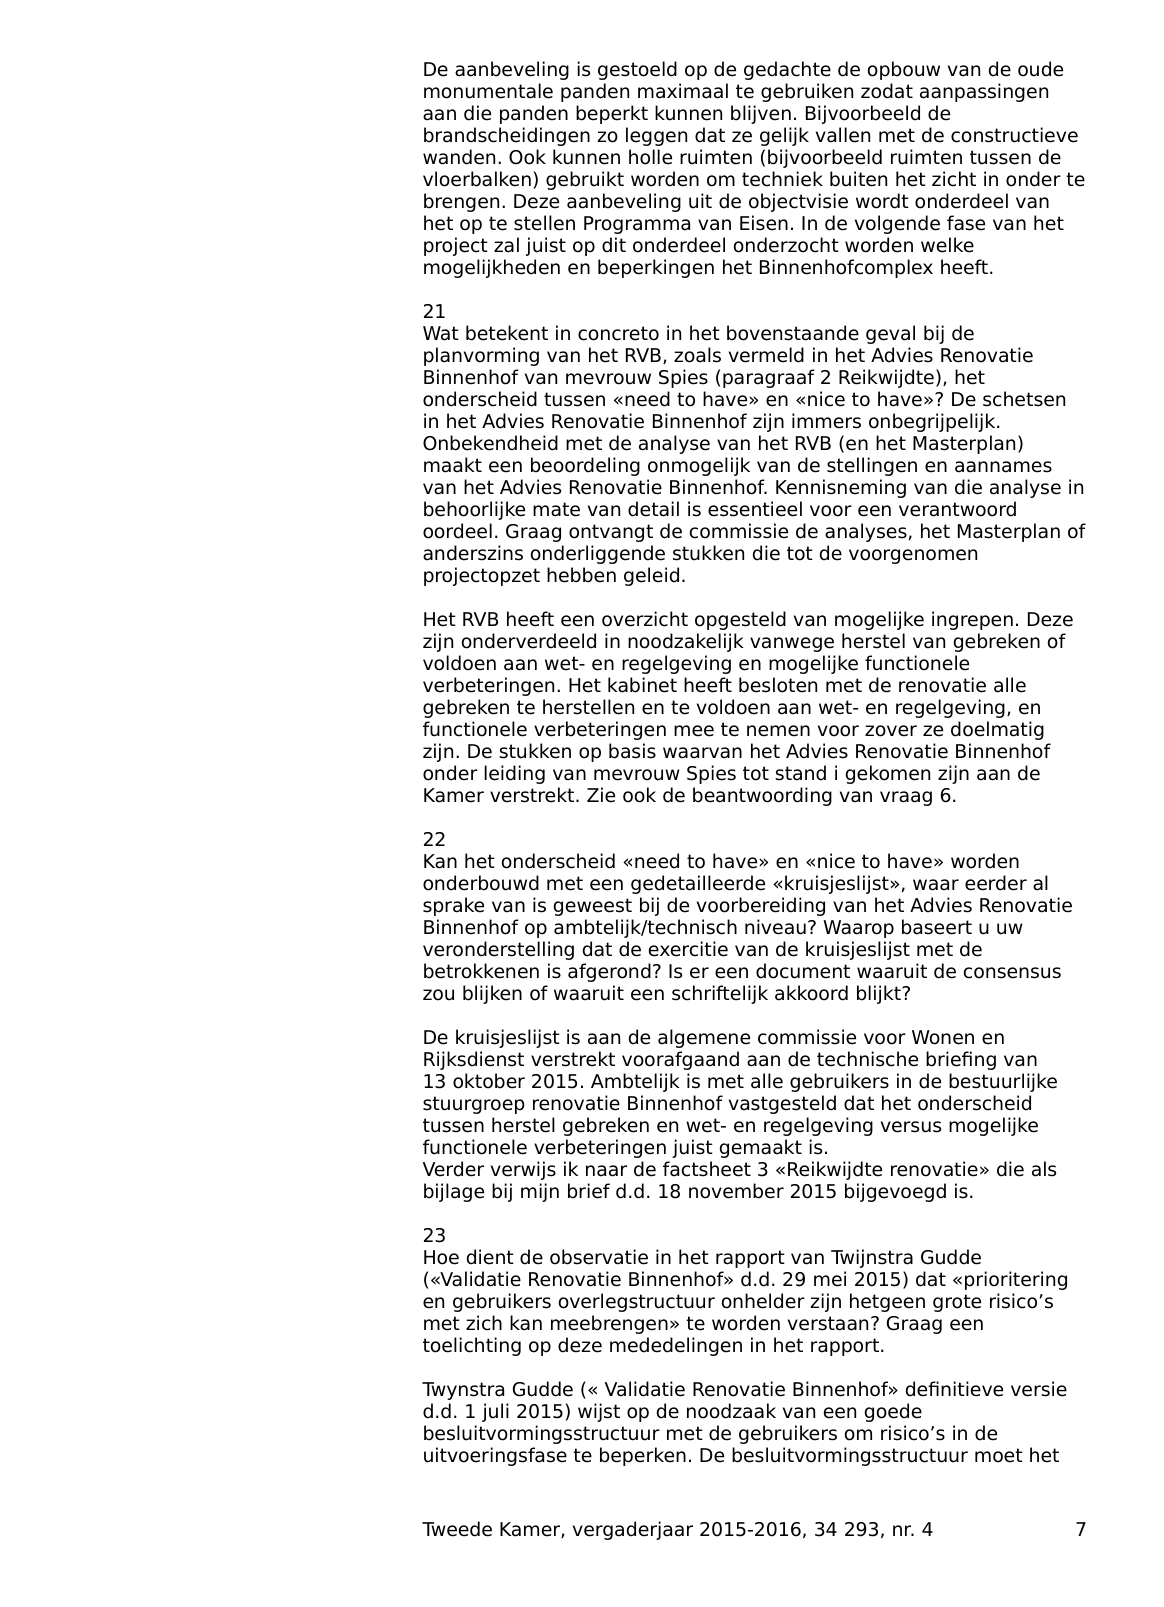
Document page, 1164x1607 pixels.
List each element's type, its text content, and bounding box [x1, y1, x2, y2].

text 23 [422, 1225, 1087, 1247]
text De kruisjeslijst is aan de algemene commissie voor Wonen en Rijksdienst verstrekt voorafgaand aan de technische briefing van 13 oktober 2015. Ambtelijk is met alle gebruikers in de bestuurlijke stuurgroep renovatie Binnenhof vastgesteld dat het onderscheid tussen herstel gebreken en wet- en regelgeving versus mogelijke functionele verbeteringen juist gemaakt is. [422, 1027, 1087, 1159]
text 22 [422, 829, 1087, 851]
text Kan het onderscheid «need to have» en «nice to have» worden onderbouwd met een gedetailleerde «kruisjeslijst», waar eerder al sprake van is geweest bij de voorbereiding van het Advies Renovatie Binnenhof op ambtelijk/technisch niveau? Waarop baseert u uw veronderstelling dat de exercitie van de kruisjeslijst met de betrokkenen is afgerond? Is er een document waaruit de consensus zou blijken of waaruit een schriftelijk akkoord blijkt? [422, 851, 1087, 1005]
text Twynstra Gudde (« Validatie Renovatie Binnenhof» definitieve versie d.d. 1 juli 2015) wijst op de noodzaak van een goede besluitvormingsstructuur met de gebruikers om risico’s in de uitvoeringsfase te beperken. De besluitvormingsstructuur moet het [422, 1379, 1087, 1467]
text 21 [422, 301, 1087, 323]
text Wat betekent in concreto in het bovenstaande geval bij de planvorming van het RVB, zoals vermeld in het Advies Renovatie Binnenhof van mevrouw Spies (paragraaf 2 Reikwijdte), het onderscheid tussen «need to have» en «nice to have»? De schetsen in het Advies Renovatie Binnenhof zijn immers onbegrijpelijk. Onbekendheid met de analyse van het RVB (en het Masterplan) maakt een beoordeling onmogelijk van de stellingen en aannames van het Advies Renovatie Binnenhof. Kennisneming van die analyse in behoorlijke mate van detail is essentieel voor een verantwoord oordeel. Graag ontvangt de commissie de analyses, het Masterplan of anderszins onderliggende stukken die tot de voorgenomen projectopzet hebben geleid. [422, 323, 1087, 587]
text De aanbeveling is gestoeld op de gedachte de opbouw van de oude monumentale panden maximaal te gebruiken zodat aanpassingen aan die panden beperkt kunnen blijven. Bijvoorbeeld de brandscheidingen zo leggen dat ze gelijk vallen met de constructieve wanden. Ook kunnen holle ruimten (bijvoorbeeld ruimten tussen de vloerbalken) gebruikt worden om techniek buiten het zicht in onder te brengen. Deze aanbeveling uit de objectvisie wordt onderdeel van het op te stellen Programma van Eisen. In de volgende fase van het project zal juist op dit onderdeel onderzocht worden welke mogelijkheden en beperkingen het Binnenhofcomplex heeft. [422, 59, 1087, 279]
text Verder verwijs ik naar de factsheet 3 «Reikwijdte renovatie» die als bijlage bij mijn brief d.d. 18 november 2015 bijgevoegd is. [422, 1159, 1087, 1203]
text Hoe dient de observatie in het rapport van Twijnstra Gudde («Validatie Renovatie Binnenhof» d.d. 29 mei 2015) dat «prioritering en gebruikers overlegstructuur onhelder zijn hetgeen grote risico’s met zich kan meebrengen» te worden verstaan? Graag een toelichting op deze mededelingen in het rapport. [422, 1247, 1087, 1357]
text Het RVB heeft een overzicht opgesteld van mogelijke ingrepen. Deze zijn onderverdeeld in noodzakelijk vanwege herstel van gebreken of voldoen aan wet- en regelgeving en mogelijke functionele verbeteringen. Het kabinet heeft besloten met de renovatie alle gebreken te herstellen en te voldoen aan wet- en regelgeving, en functionele verbeteringen mee te nemen voor zover ze doelmatig zijn. De stukken op basis waarvan het Advies Renovatie Binnenhof onder leiding van mevrouw Spies tot stand i gekomen zijn aan de Kamer verstrekt. Zie ook de beantwoording van vraag 6. [422, 609, 1087, 807]
